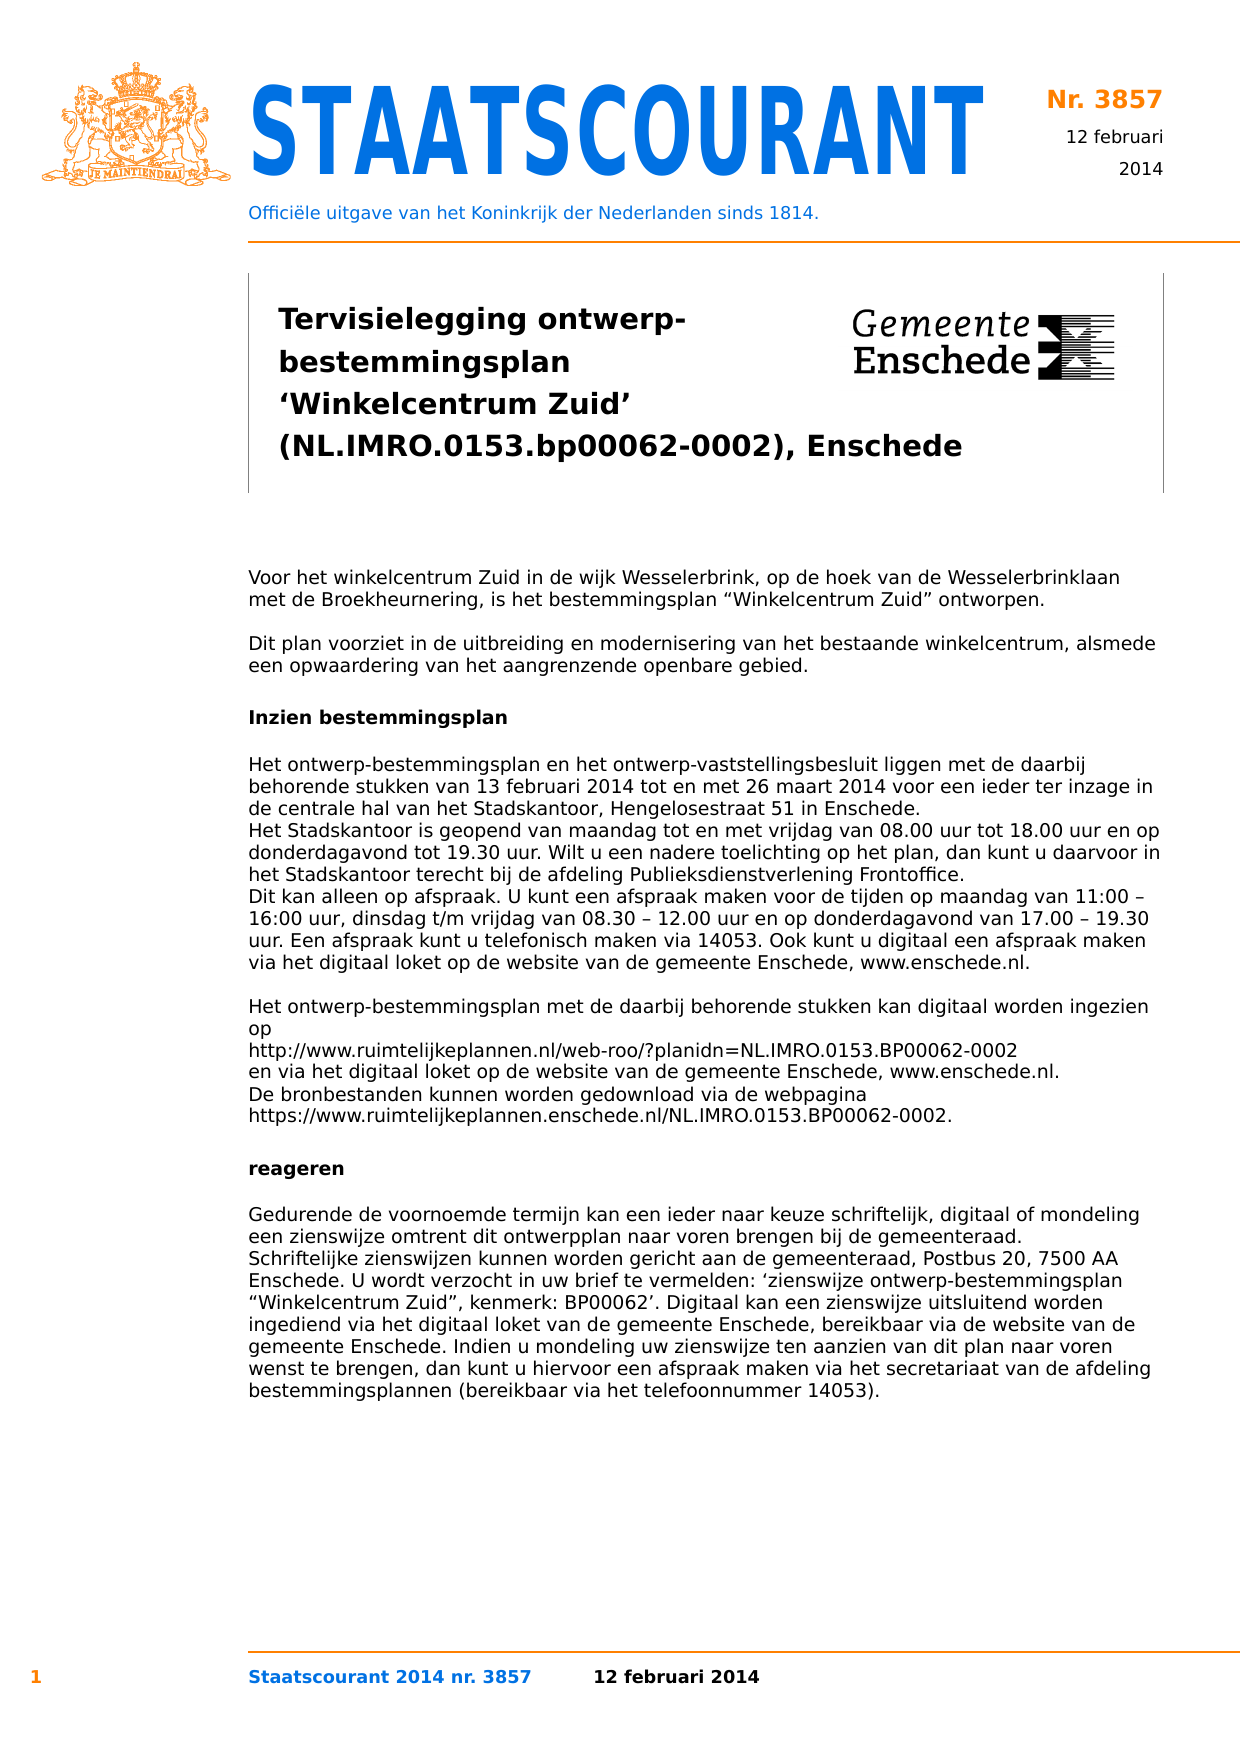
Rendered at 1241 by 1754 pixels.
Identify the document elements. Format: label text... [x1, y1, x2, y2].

subtitle Tervisielegging ontwerp-bestemmingsplan ‘Winkelcentrum Zuid’ (NL.IMRO.0153.bp00062-0002), Enschede [249, 273, 1163, 493]
table_cell 2014 [998, 153, 1240, 203]
text Schriftelijke zienswijzen kunnen worden gericht aan de gemeenteraad, Postbus 20, 7500 AA Enschede. U wordt verzocht in uw brief te vermelden: ‘zienswijze ontwerp-bestemmingsplan “Winkelcentrum Zuid”, kenmerk: BP00062’. Digitaal kan een zienswijze uitsluitend worden ingediend via het digitaal loket van de gemeente Enschede, bereikbaar via de website van de gemeente Enschede. Indien u mondeling uw zienswijze ten aanzien van dit plan naar voren wenst te brengen, dan kunt u hiervoor een afspraak maken via het secretariaat van de afdeling bestemmingsplannen (bereikbaar via het telefoonnummer 14053). [248, 1248, 1163, 1402]
picture [41, 62, 231, 186]
text Dit plan voorziet in de uitbreiding en modernisering van het bestaande winkelcentrum, alsmede een opwaardering van het aangrenzende openbare gebied. [248, 633, 1163, 677]
text Het Stadskantoor is geopend van maandag tot en met vrijdag van 08.00 uur tot 18.00 uur en op donderdagavond tot 19.30 uur. Wilt u een nadere toelichting op het plan, dan kunt u daarvoor in het Stadskantoor terecht bij de afdeling Publieksdienstverlening Frontoffice. [248, 820, 1163, 886]
picture [838, 302, 1134, 391]
table_cell Officiële uitgave van het Koninkrijk der Nederlanden sinds 1814. [248, 203, 1240, 241]
text Dit kan alleen op afspraak. U kunt een afspraak maken voor de tijden op maandag van 11:00 – 16:00 uur, dinsdag t/m vrijdag van 08.30 – 12.00 uur en op donderdagavond van 17.00 – 19.30 uur. Een afspraak kunt u telefonisch maken via 14053. Ook kunt u digitaal een afspraak maken via het digitaal loket op de website van de gemeente Enschede, www.enschede.nl. [248, 886, 1163, 974]
table_header Nr. 3857 [998, 62, 1240, 121]
text Voor het winkelcentrum Zuid in de wijk Wesselerbrink, op de hoek van de Wesselerbrinklaan met de Broekheurnering, is het bestemmingsplan “Winkelcentrum Zuid” ontworpen. [248, 567, 1163, 611]
subtitle reageren [248, 1157, 1163, 1179]
text Het ontwerp-bestemmingsplan en het ontwerp-vaststellingsbesluit liggen met de daarbij behorende stukken van 13 februari 2014 tot en met 26 maart 2014 voor een ieder ter inzage in de centrale hal van het Stadskantoor, Hengelosestraat 51 in Enschede. [248, 754, 1163, 820]
table_header [25, 62, 248, 241]
subtitle Inzien bestemmingsplan [248, 707, 1163, 729]
text http://www.ruimtelijkeplannen.nl/web-roo/?planidn=NL.IMRO.0153.BP00062-0002 [248, 1039, 1163, 1061]
text https://www.ruimtelijkeplannen.enschede.nl/NL.IMRO.0153.BP00062-0002. [248, 1105, 1163, 1127]
text De bronbestanden kunnen worden gedownload via de webpagina [248, 1083, 1163, 1105]
text Het ontwerp-bestemmingsplan met de daarbij behorende stukken kan digitaal worden ingezien op [248, 996, 1163, 1039]
table_header STAATSCOURANT [248, 62, 998, 203]
text Gedurende de voornoemde termijn kan een ieder naar keuze schriftelijk, digitaal of mondeling een zienswijze omtrent dit ontwerpplan naar voren brengen bij de gemeenteraad. [248, 1204, 1163, 1248]
text en via het digitaal loket op de website van de gemeente Enschede, www.enschede.nl. [248, 1061, 1163, 1083]
table_cell 12 februari [998, 121, 1240, 153]
